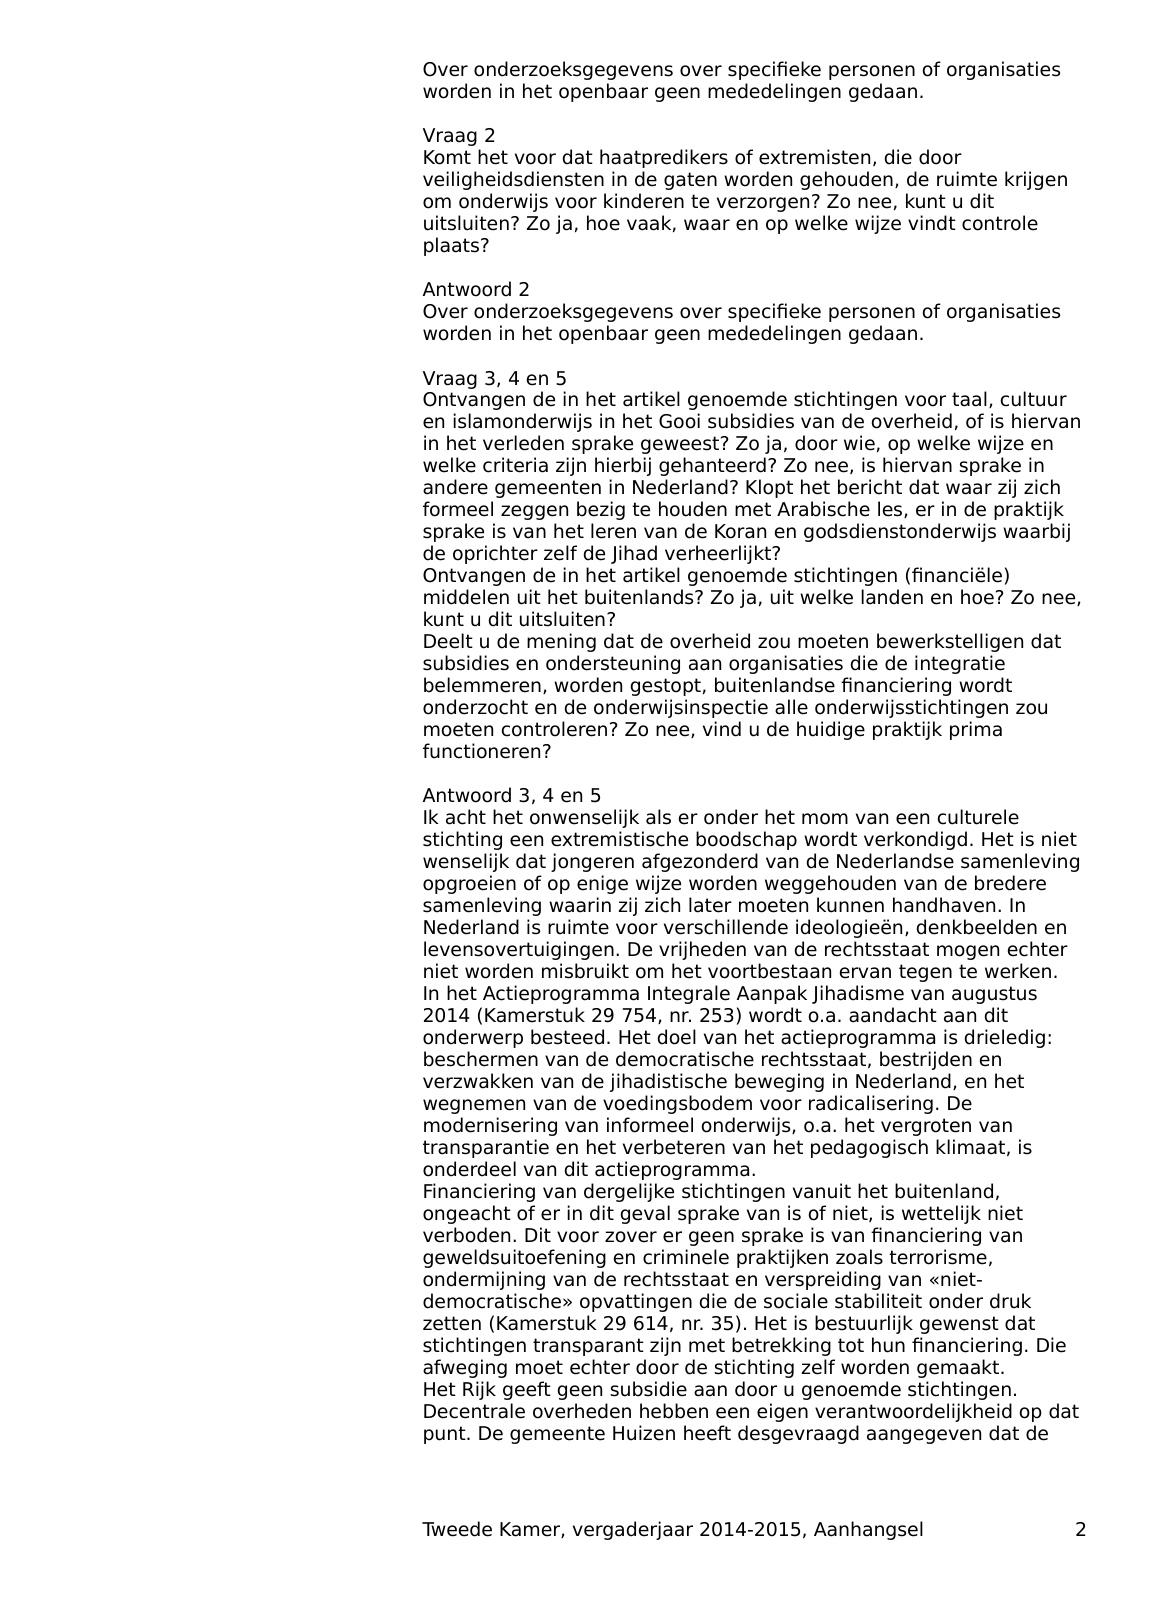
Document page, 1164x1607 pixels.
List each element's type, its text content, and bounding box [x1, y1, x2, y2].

text Vraag 2 [422, 125, 1087, 147]
text Antwoord 3, 4 en 5 [422, 785, 1087, 807]
text Het Rijk geeft geen subsidie aan door u genoemde stichtingen. Decentrale overheden hebben een eigen verantwoordelijkheid op dat punt. De gemeente Huizen heeft desgevraagd aangegeven dat de [422, 1379, 1087, 1444]
text Deelt u de mening dat de overheid zou moeten bewerkstelligen dat subsidies en ondersteuning aan organisaties die de integratie belemmeren, worden gestopt, buitenlandse financiering wordt onderzocht en de onderwijsinspectie alle onderwijsstichtingen zou moeten controleren? Zo nee, vind u de huidige praktijk prima functioneren? [422, 631, 1087, 763]
text Ik acht het onwenselijk als er onder het mom van een culturele stichting een extremistische boodschap wordt verkondigd. Het is niet wenselijk dat jongeren afgezonderd van de Nederlandse samenleving opgroeien of op enige wijze worden weggehouden van de bredere samenleving waarin zij zich later moeten kunnen handhaven. In Nederland is ruimte voor verschillende ideologieën, denkbeelden en levensovertuigingen. De vrijheden van de rechtsstaat mogen echter niet worden misbruikt om het voortbestaan ervan tegen te werken. [422, 807, 1087, 983]
text Antwoord 2 [422, 279, 1087, 301]
text Ontvangen de in het artikel genoemde stichtingen voor taal, cultuur en islamonderwijs in het Gooi subsidies van de overheid, of is hiervan in het verleden sprake geweest? Zo ja, door wie, op welke wijze en welke criteria zijn hierbij gehanteerd? Zo nee, is hiervan sprake in andere gemeenten in Nederland? Klopt het bericht dat waar zij zich formeel zeggen bezig te houden met Arabische les, er in de praktijk sprake is van het leren van de Koran en godsdienstonderwijs waarbij de oprichter zelf de Jihad verheerlijkt? [422, 389, 1087, 565]
text Over onderzoeksgegevens over specifieke personen of organisaties worden in het openbaar geen mededelingen gedaan. [422, 59, 1087, 103]
text Financiering van dergelijke stichtingen vanuit het buitenland, ongeacht of er in dit geval sprake van is of niet, is wettelijk niet verboden. Dit voor zover er geen sprake is van financiering van geweldsuitoefening en criminele praktijken zoals terrorisme, ondermijning van de rechtsstaat en verspreiding van «niet-democratische» opvattingen die de sociale stabiliteit onder druk zetten (Kamerstuk 29 614, nr. 35). Het is bestuurlijk gewenst dat stichtingen transparant zijn met betrekking tot hun financiering. Die afweging moet echter door de stichting zelf worden gemaakt. [422, 1181, 1087, 1379]
text Over onderzoeksgegevens over specifieke personen of organisaties worden in het openbaar geen mededelingen gedaan. [422, 301, 1087, 345]
text Vraag 3, 4 en 5 [422, 367, 1087, 389]
text In het Actieprogramma Integrale Aanpak Jihadisme van augustus 2014 (Kamerstuk 29 754, nr. 253) wordt o.a. aandacht aan dit onderwerp besteed. Het doel van het actieprogramma is drieledig: beschermen van de democratische rechtsstaat, bestrijden en verzwakken van de jihadistische beweging in Nederland, en het wegnemen van de voedingsbodem voor radicalisering. De modernisering van informeel onderwijs, o.a. het vergroten van transparantie en het verbeteren van het pedagogisch klimaat, is onderdeel van dit actieprogramma. [422, 983, 1087, 1181]
text Komt het voor dat haatpredikers of extremisten, die door veiligheidsdiensten in de gaten worden gehouden, de ruimte krijgen om onderwijs voor kinderen te verzorgen? Zo nee, kunt u dit uitsluiten? Zo ja, hoe vaak, waar en op welke wijze vindt controle plaats? [422, 147, 1087, 257]
text Ontvangen de in het artikel genoemde stichtingen (financiële) middelen uit het buitenlands? Zo ja, uit welke landen en hoe? Zo nee, kunt u dit uitsluiten? [422, 565, 1087, 631]
